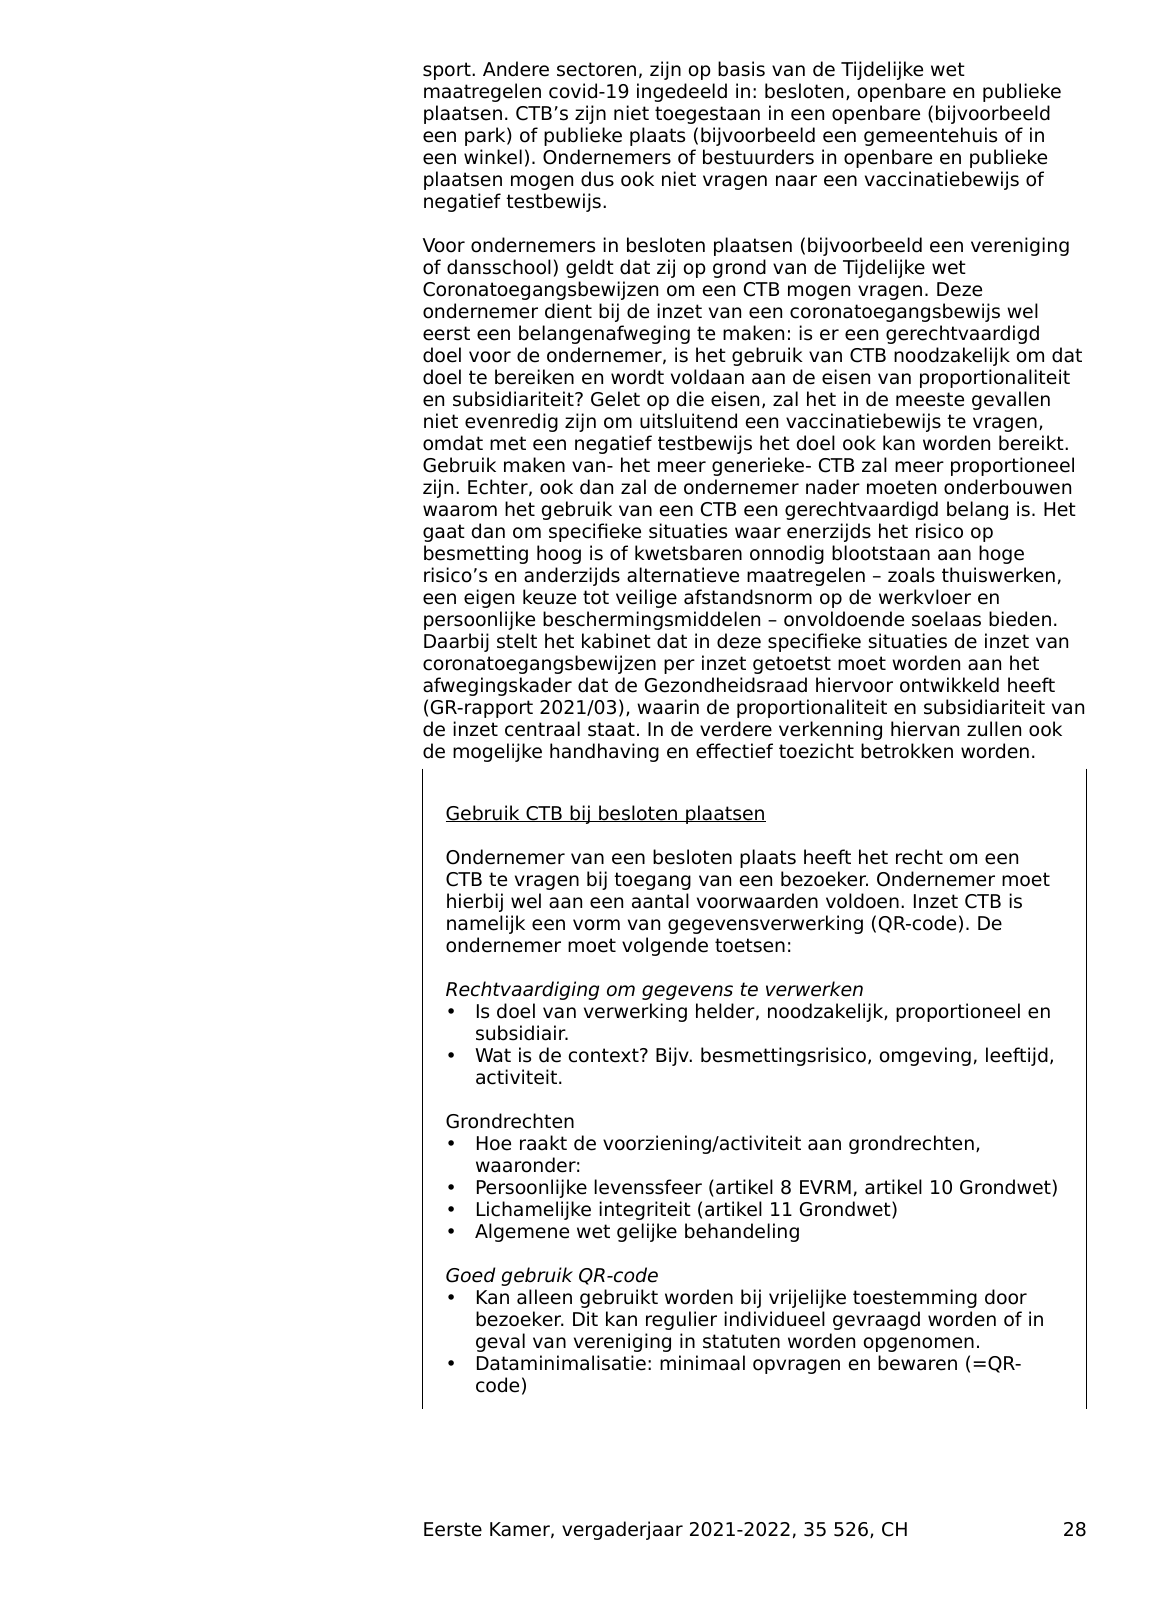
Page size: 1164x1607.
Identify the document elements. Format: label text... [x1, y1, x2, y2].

text sport. Andere sectoren, zijn op basis van de Tijdelijke wet maatregelen covid-19 ingedeeld in: besloten, openbare en publieke plaatsen. CTB’s zijn niet toegestaan in een openbare (bijvoorbeeld een park) of publieke plaats (bijvoorbeeld een gemeentehuis of in een winkel). Ondernemers of bestuurders in openbare en publieke plaatsen mogen dus ook niet vragen naar een vaccinatiebewijs of negatief testbewijs. [422, 59, 1087, 213]
text Voor ondernemers in besloten plaatsen (bijvoorbeeld een vereniging of dansschool) geldt dat zij op grond van de Tijdelijke wet Coronatoegangsbewijzen om een CTB mogen vragen. Deze ondernemer dient bij de inzet van een coronatoegangsbewijs wel eerst een belangenafweging te maken: is er een gerechtvaardigd doel voor de ondernemer, is het gebruik van CTB noodzakelijk om dat doel te bereiken en wordt voldaan aan de eisen van proportionaliteit en subsidiariteit? Gelet op die eisen, zal het in de meeste gevallen niet evenredig zijn om uitsluitend een vaccinatiebewijs te vragen, omdat met een negatief testbewijs het doel ook kan worden bereikt. Gebruik maken van- het meer generieke- CTB zal meer proportioneel zijn. Echter, ook dan zal de ondernemer nader moeten onderbouwen waarom het gebruik van een CTB een gerechtvaardigd belang is. Het gaat dan om specifieke situaties waar enerzijds het risico op besmetting hoog is of kwetsbaren onnodig blootstaan aan hoge risico’s en anderzijds alternatieve maatregelen – zoals thuiswerken, een eigen keuze tot veilige afstandsnorm op de werkvloer en persoonlijke beschermingsmiddelen – onvoldoende soelaas bieden. Daarbij stelt het kabinet dat in deze specifieke situaties de inzet van coronatoegangsbewijzen per inzet getoetst moet worden aan het afwegingskader dat de Gezondheidsraad hiervoor ontwikkeld heeft (GR-rapport 2021/03), waarin de proportionaliteit en subsidiariteit van de inzet centraal staat. In de verdere verkenning hiervan zullen ook de mogelijke handhaving en effectief toezicht betrokken worden. [422, 235, 1087, 763]
table_header Gebruik CTB bij besloten plaatsen Ondernemer van een besloten plaats heeft het recht om een CTB te vragen bij toegang van een bezoeker. Ondernemer moet hierbij wel aan een aantal voorwaarden voldoen. Inzet CTB is namelijk een vorm van gegevensverwerking (QR-code). De ondernemer moet volgende toetsen: Rechtvaardiging om gegevens te verwerken • Is doel van verwerking helder, noodzakelijk, proportioneel en subsidiair. • Wat is de context? Bijv. besmettingsrisico, omgeving, leeftijd, activiteit. Grondrechten • Hoe raakt de voorziening/activiteit aan grondrechten, waaronder: • Persoonlijke levenssfeer (artikel 8 EVRM, artikel 10 Grondwet) • Lichamelijke integriteit (artikel 11 Grondwet) • Algemene wet gelijke behandeling Goed gebruik QR-code • Kan alleen gebruikt worden bij vrijelijke toestemming door bezoeker. Dit kan regulier individueel gevraagd worden of in geval van vereniging in statuten worden opgenomen. • Dataminimalisatie: minimaal opvragen en bewaren (=QR-code) [423, 769, 1086, 1408]
